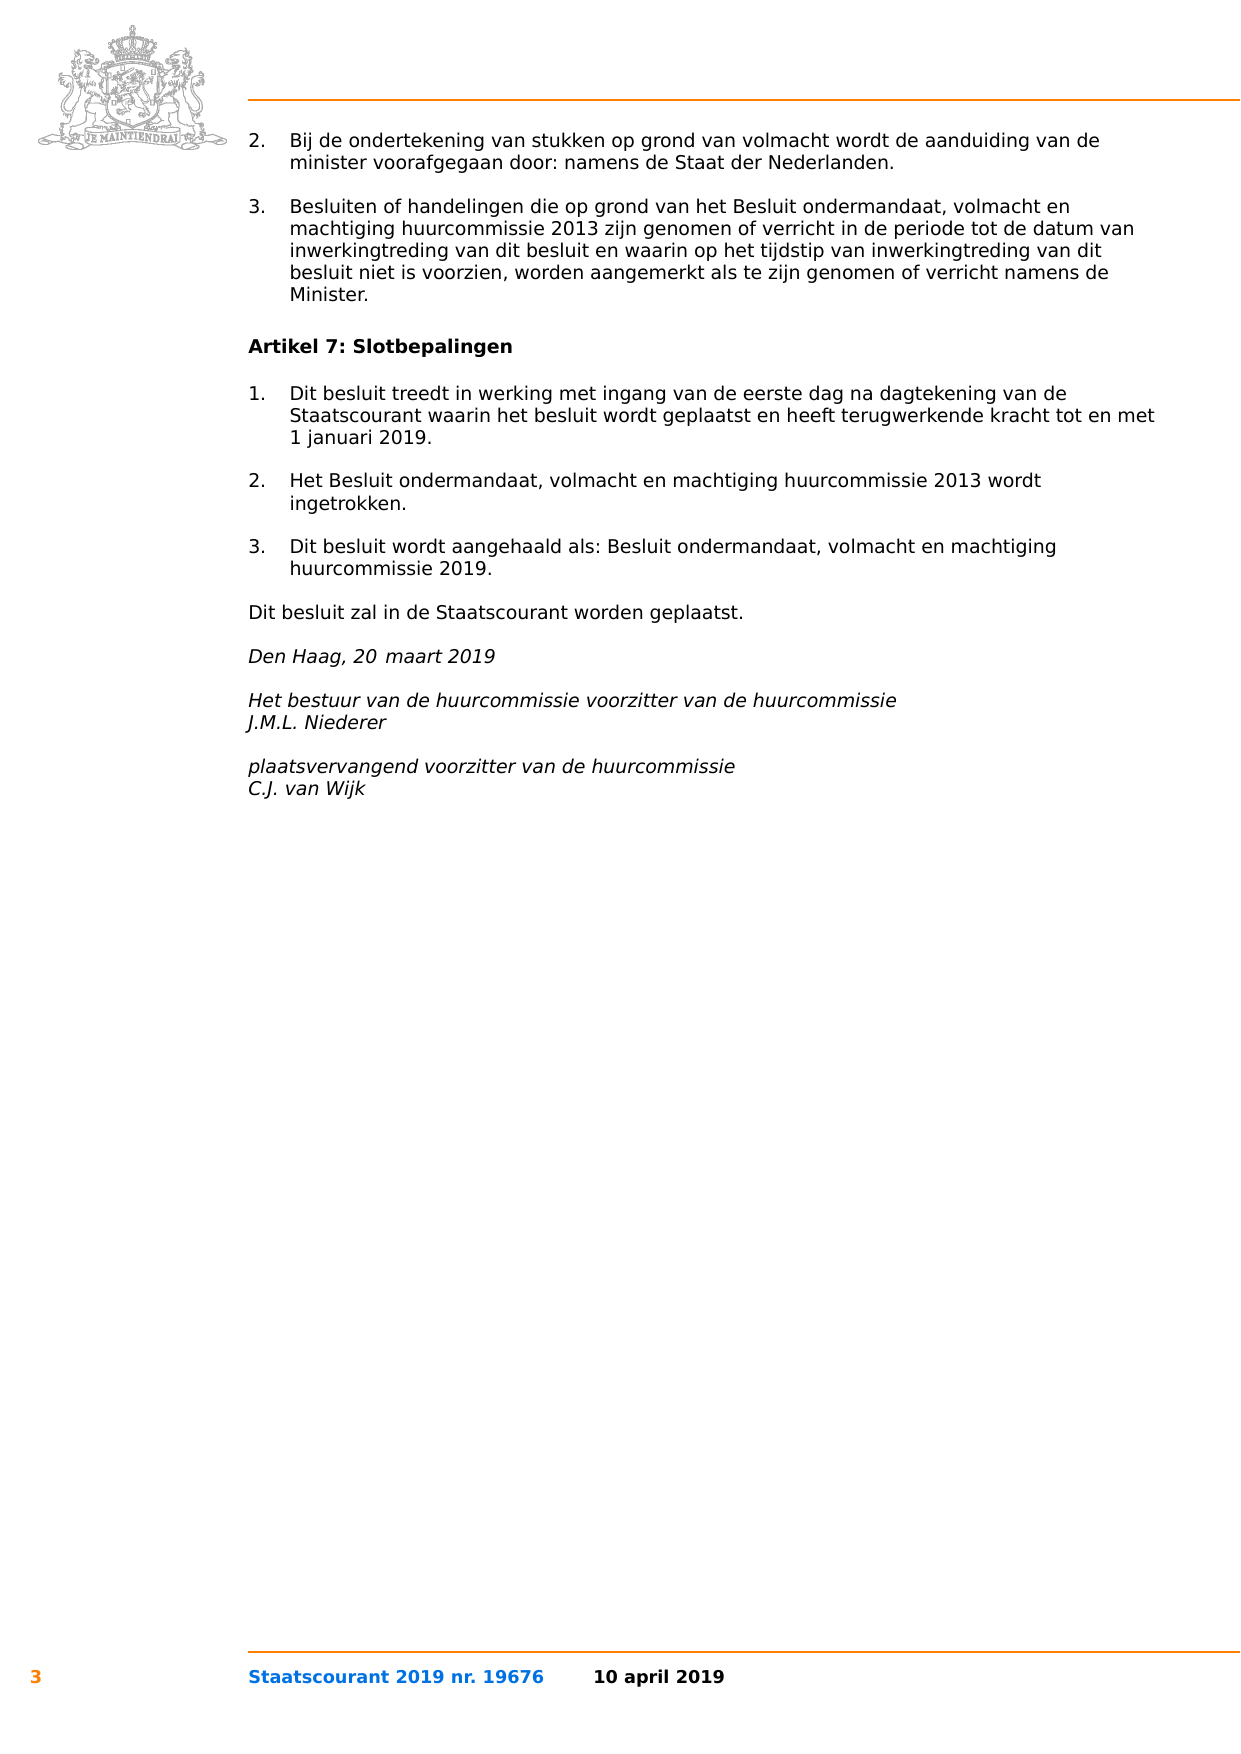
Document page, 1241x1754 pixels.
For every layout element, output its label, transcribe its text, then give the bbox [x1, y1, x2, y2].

text Het bestuur van de huurcommissie voorzitter van de huurcommissie J.M.L. Niederer [248, 690, 1163, 734]
text Dit besluit zal in de Staatscourant worden geplaatst. [248, 602, 1163, 624]
text 3. Besluiten of handelingen die op grond van het Besluit ondermandaat, volmacht en machtiging huurcommissie 2013 zijn genomen of verricht in de periode tot de datum van inwerkingtreding van dit besluit en waarin op het tijdstip van inwerkingtreding van dit besluit niet is voorzien, worden aangemerkt als te zijn genomen of verricht namens de Minister. [248, 196, 1163, 306]
text 2. Het Besluit ondermandaat, volmacht en machtiging huurcommissie 2013 wordt ingetrokken. [248, 470, 1163, 514]
text 3. Dit besluit wordt aangehaald als: Besluit ondermandaat, volmacht en machtiging huurcommissie 2019. [248, 536, 1163, 580]
text plaatsvervangend voorzitter van de huurcommissie C.J. van Wijk [248, 756, 1163, 799]
picture [38, 25, 227, 150]
text Den Haag, 20 maart 2019 [248, 646, 1163, 668]
text 2. Bij de ondertekening van stukken op grond van volmacht wordt de aanduiding van de minister voorafgegaan door: namens de Staat der Nederlanden. [248, 130, 1163, 174]
text 1. Dit besluit treedt in werking met ingang van de eerste dag na dagtekening van de Staatscourant waarin het besluit wordt geplaatst en heeft terugwerkende kracht tot en met 1 januari 2019. [248, 383, 1163, 448]
subtitle Artikel 7: Slotbepalingen [248, 336, 1163, 358]
